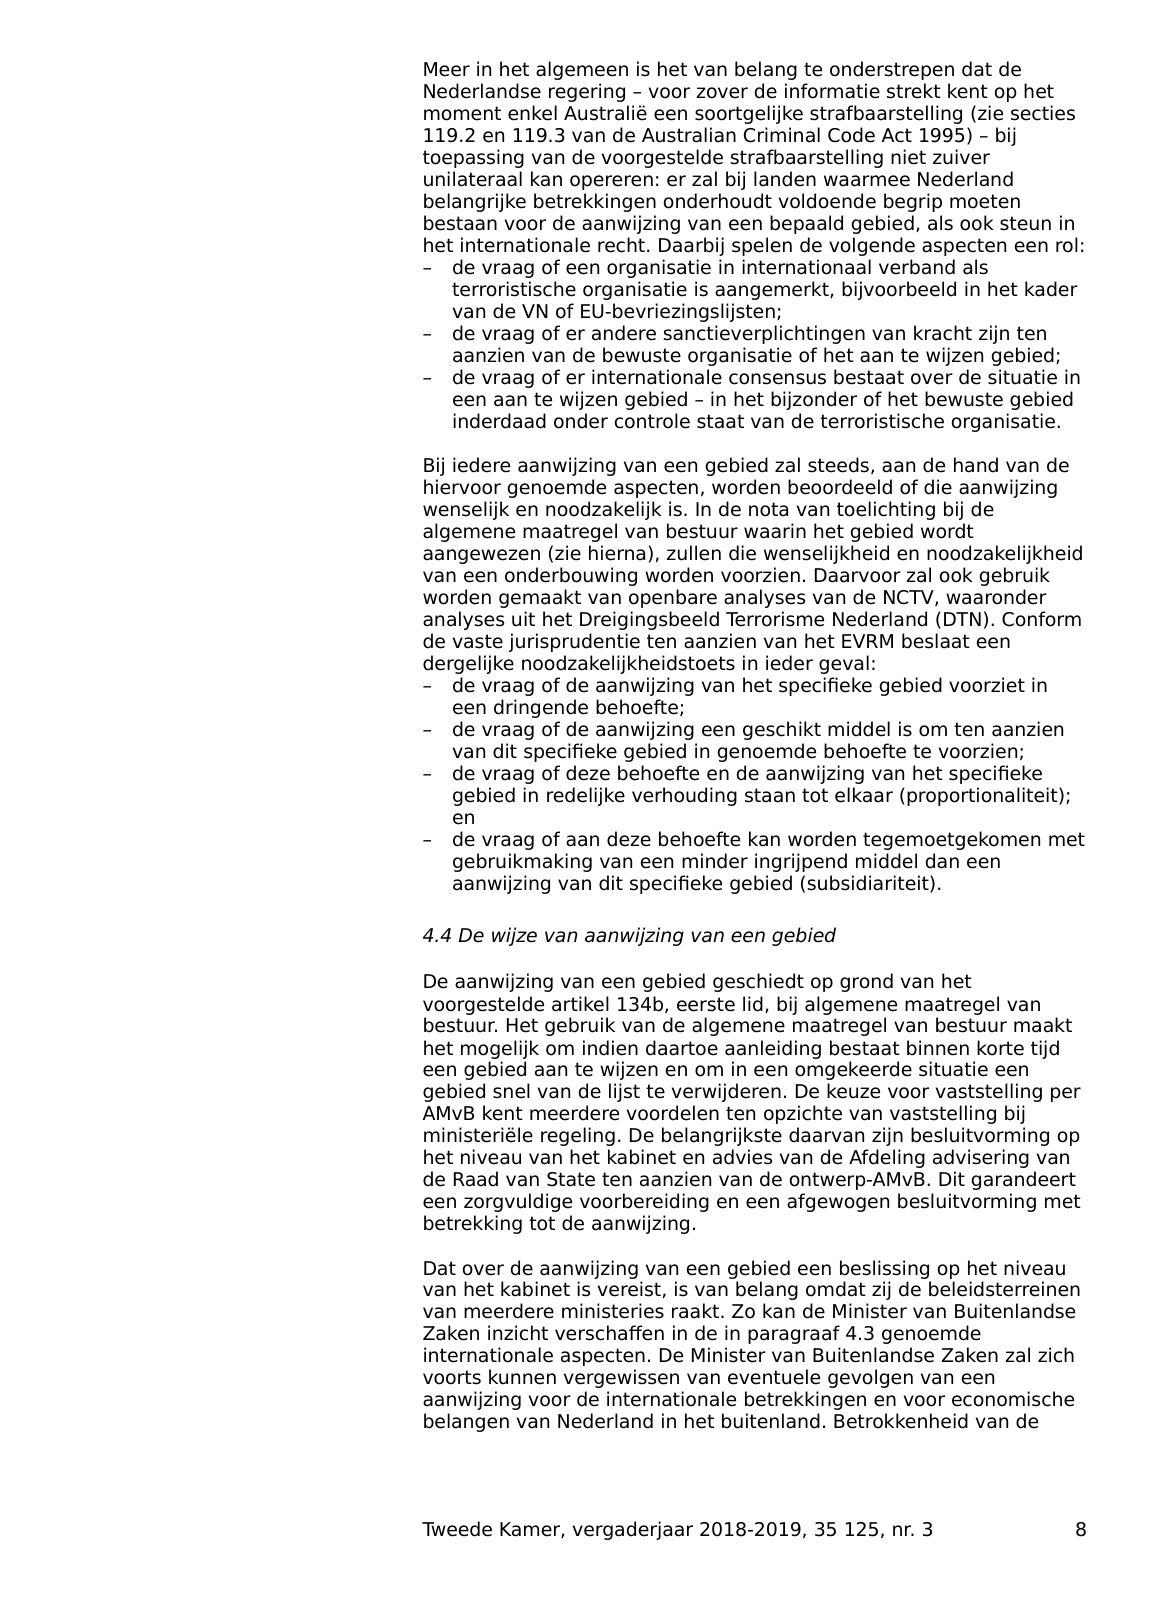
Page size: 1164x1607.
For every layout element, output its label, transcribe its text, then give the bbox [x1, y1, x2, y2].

text – de vraag of een organisatie in internationaal verband als terroristische organisatie is aangemerkt, bijvoorbeeld in het kader van de VN of EU-bevriezingslijsten; [422, 257, 1087, 323]
text – de vraag of er internationale consensus bestaat over de situatie in een aan te wijzen gebied – in het bijzonder of het bewuste gebied inderdaad onder controle staat van de terroristische organisatie. [422, 367, 1087, 433]
text Bij iedere aanwijzing van een gebied zal steeds, aan de hand van de hiervoor genoemde aspecten, worden beoordeeld of die aanwijzing wenselijk en noodzakelijk is. In de nota van toelichting bij de algemene maatregel van bestuur waarin het gebied wordt aangewezen (zie hierna), zullen die wenselijkheid en noodzakelijkheid van een onderbouwing worden voorzien. Daarvoor zal ook gebruik worden gemaakt van openbare analyses van de NCTV, waaronder analyses uit het Dreigingsbeeld Terrorisme Nederland (DTN). Conform de vaste jurisprudentie ten aanzien van het EVRM beslaat een dergelijke noodzakelijkheidstoets in ieder geval: [422, 455, 1087, 675]
text – de vraag of de aanwijzing van het specifieke gebied voorziet in een dringende behoefte; [422, 675, 1087, 719]
text – de vraag of aan deze behoefte kan worden tegemoetgekomen met gebruikmaking van een minder ingrijpend middel dan een aanwijzing van dit specifieke gebied (subsidiariteit). [422, 828, 1087, 894]
subtitle 4.4 De wijze van aanwijzing van een gebied [422, 924, 1087, 946]
text De aanwijzing van een gebied geschiedt op grond van het voorgestelde artikel 134b, eerste lid, bij algemene maatregel van bestuur. Het gebruik van de algemene maatregel van bestuur maakt het mogelijk om indien daartoe aanleiding bestaat binnen korte tijd een gebied aan te wijzen en om in een omgekeerde situatie een gebied snel van de lijst te verwijderen. De keuze voor vaststelling per AMvB kent meerdere voordelen ten opzichte van vaststelling bij ministeriële regeling. De belangrijkste daarvan zijn besluitvorming op het niveau van het kabinet en advies van de Afdeling advisering van de Raad van State ten aanzien van de ontwerp-AMvB. Dit garandeert een zorgvuldige voorbereiding en een afgewogen besluitvorming met betrekking tot de aanwijzing. [422, 971, 1087, 1235]
text – de vraag of er andere sanctieverplichtingen van kracht zijn ten aanzien van de bewuste organisatie of het aan te wijzen gebied; [422, 323, 1087, 367]
text – de vraag of de aanwijzing een geschikt middel is om ten aanzien van dit specifieke gebied in genoemde behoefte te voorzien; [422, 719, 1087, 763]
text – de vraag of deze behoefte en de aanwijzing van het specifieke gebied in redelijke verhouding staan tot elkaar (proportionaliteit); en [422, 763, 1087, 828]
text Meer in het algemeen is het van belang te onderstrepen dat de Nederlandse regering – voor zover de informatie strekt kent op het moment enkel Australië een soortgelijke strafbaarstelling (zie secties 119.2 en 119.3 van de Australian Criminal Code Act 1995) – bij toepassing van de voorgestelde strafbaarstelling niet zuiver unilateraal kan opereren: er zal bij landen waarmee Nederland belangrijke betrekkingen onderhoudt voldoende begrip moeten bestaan voor de aanwijzing van een bepaald gebied, als ook steun in het internationale recht. Daarbij spelen de volgende aspecten een rol: [422, 59, 1087, 257]
text Dat over de aanwijzing van een gebied een beslissing op het niveau van het kabinet is vereist, is van belang omdat zij de beleidsterreinen van meerdere ministeries raakt. Zo kan de Minister van Buitenlandse Zaken inzicht verschaffen in de in paragraaf 4.3 genoemde internationale aspecten. De Minister van Buitenlandse Zaken zal zich voorts kunnen vergewissen van eventuele gevolgen van een aanwijzing voor de internationale betrekkingen en voor economische belangen van Nederland in het buitenland. Betrokkenheid van de [422, 1257, 1087, 1433]
